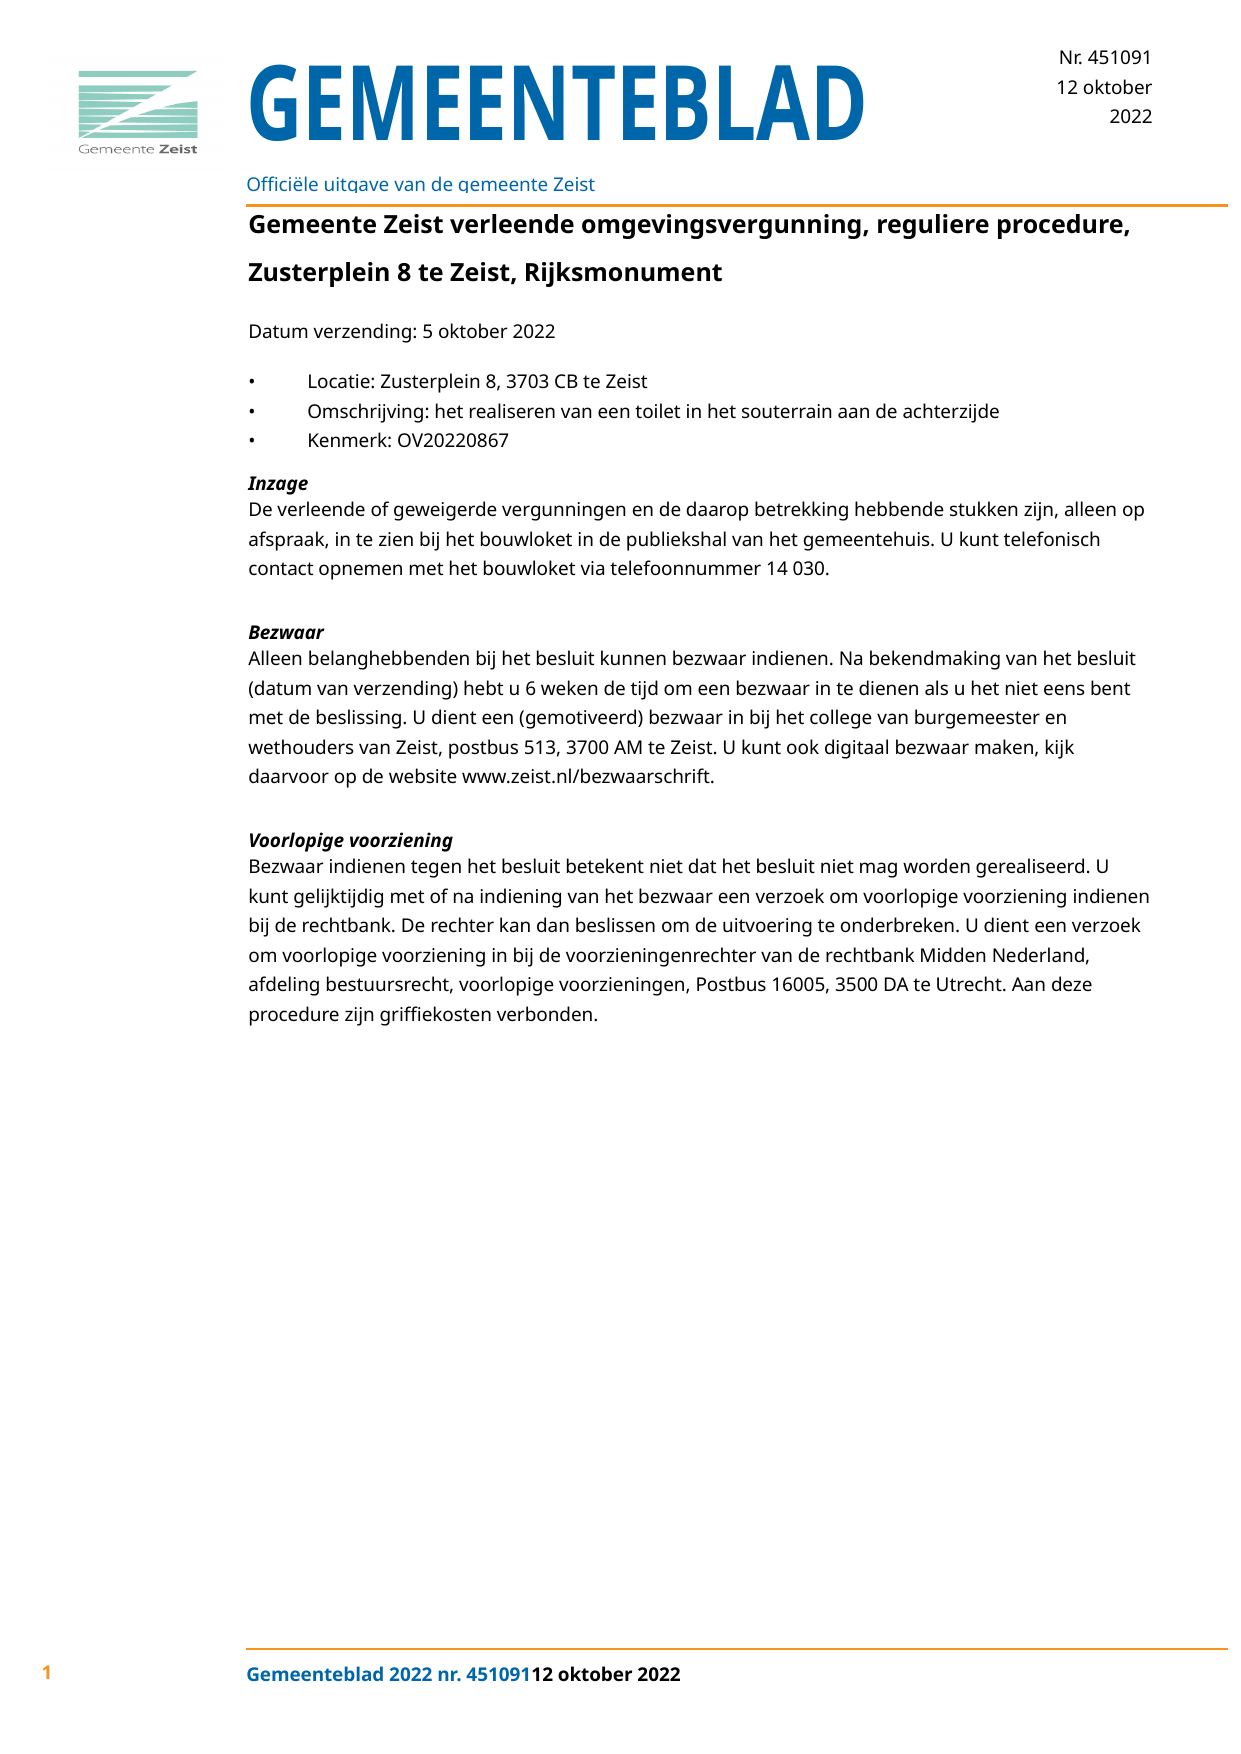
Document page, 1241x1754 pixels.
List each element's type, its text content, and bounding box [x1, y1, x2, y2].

text Voorlopige voorziening [248, 827, 1152, 853]
text Bezwaar indienen tegen het besluit betekent niet dat het besluit niet mag worden gerealiseerd. U kunt gelijktijdig met of na indiening van het bezwaar een verzoek om voorlopige voorziening indienen bij de rechtbank. De rechter kan dan beslissen om de uitvoering te onderbreken. U dient een verzoek om voorlopige voorziening in bij de voorzieningenrechter van de rechtbank Midden Nederland, afdeling bestuursrecht, voorlopige voorzieningen, Postbus 16005, 3500 DA te Utrecht. Aan deze procedure zijn griffiekosten verbonden. [248, 853, 1152, 1027]
text Alleen belanghebbenden bij het besluit kunnen bezwaar indienen. Na bekendmaking van het besluit (datum van verzending) hebt u 6 weken de tijd om een bezwaar in te dienen als u het niet eens bent met de beslissing. U dient een (gemotiveerd) bezwaar in bij het college van burgemeester en wethouders van Zeist, postbus 513, 3700 AM te Zeist. U kunt ook digitaal bezwaar maken, kijk daarvoor op de website www.zeist.nl/bezwaarschrift. [248, 645, 1152, 789]
list Kenmerk: OV20220867 [248, 427, 1152, 453]
list Omschrijving: het realiseren van een toilet in het souterrain aan de achterzijde [248, 398, 1152, 424]
text Datum verzending: 5 oktober 2022 [248, 318, 1152, 344]
picture [41, 47, 231, 172]
text Inzage [248, 471, 1152, 496]
text De verleende of geweigerde vergunningen en de daarop betrekking hebbende stukken zijn, alleen op afspraak, in te zien bij het bouwloket in de publiekshal van het gemeentehuis. U kunt telefonisch contact opnemen met het bouwloket via telefoonnummer 14 030. [248, 496, 1152, 581]
text Bezwaar [248, 619, 1152, 645]
text Gemeente Zeist verleende omgevingsvergunning, reguliere procedure, Zusterplein 8 te Zeist, Rijksmonument [248, 207, 1152, 288]
list Locatie: Zusterplein 8, 3703 CB te Zeist [248, 368, 1152, 394]
